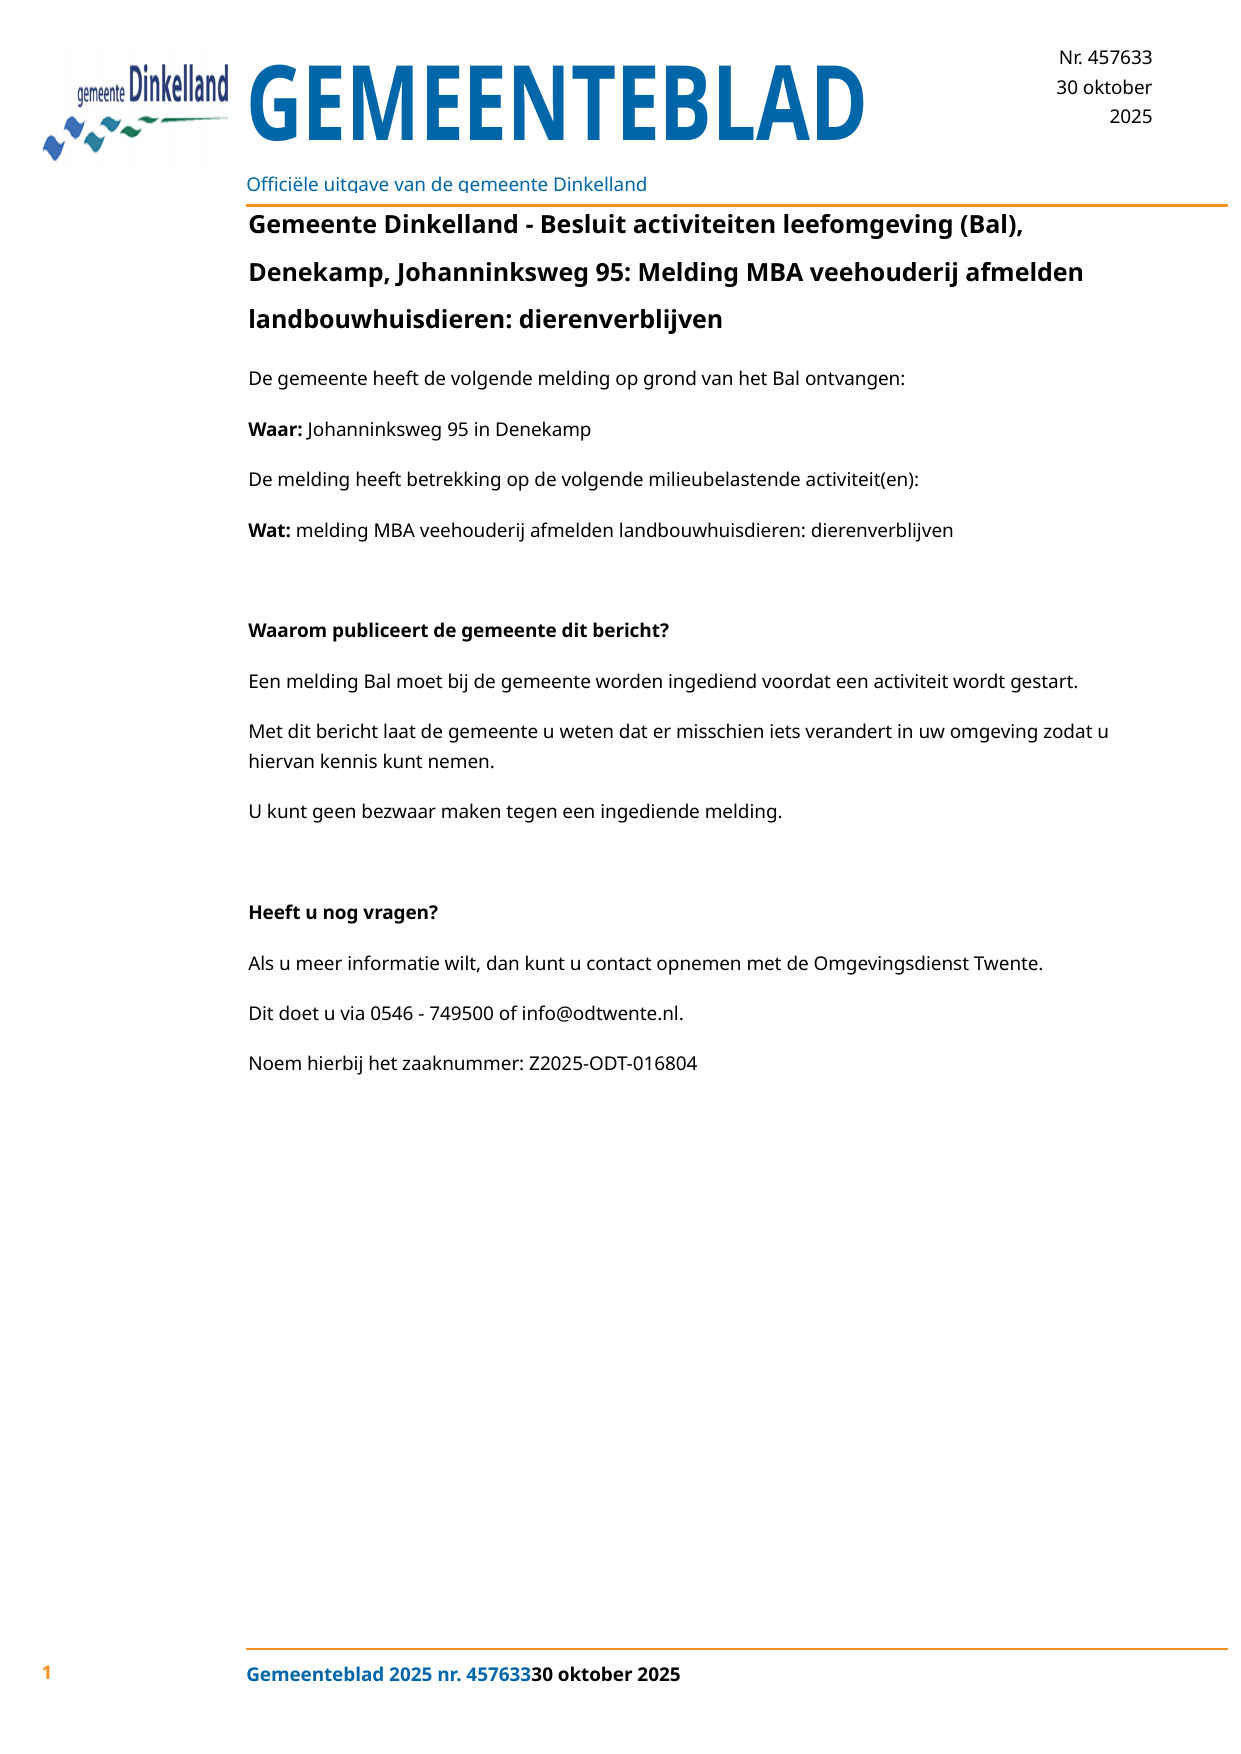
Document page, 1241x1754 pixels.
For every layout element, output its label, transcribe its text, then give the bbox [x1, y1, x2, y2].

text De melding heeft betrekking op de volgende milieubelastende activiteit(en): [248, 466, 1152, 492]
text Een melding Bal moet bij de gemeente worden ingediend voordat een activiteit wordt gestart. [248, 668, 1152, 694]
text Gemeente Dinkelland - Besluit activiteiten leefomgeving (Bal), Denekamp, Johanninksweg 95: Melding MBA veehouderij afmelden landbouwhuisdieren: dierenverblijven [248, 207, 1152, 336]
text Waar: Johanninksweg 95 in Denekamp [248, 416, 1152, 442]
text Waarom publiceert de gemeente dit bericht? [248, 618, 1152, 643]
text Noem hierbij het zaaknummer: Z2025-ODT-016804 [248, 1051, 1152, 1076]
text Met dit bericht laat de gemeente u weten dat er misschien iets verandert in uw omgeving zodat u hiervan kennis kunt nemen. [248, 718, 1152, 774]
text Dit doet u via 0546 - 749500 of info@odtwente.nl. [248, 1000, 1152, 1026]
picture [41, 47, 231, 172]
text Als u meer informatie wilt, dan kunt u contact opnemen met de Omgevingsdienst Twente. [248, 950, 1152, 975]
text Wat: melding MBA veehouderij afmelden landbouwhuisdieren: dierenverblijven [248, 517, 1152, 542]
text De gemeente heeft de volgende melding op grond van het Bal ontvangen: [248, 366, 1152, 391]
text U kunt geen bezwaar maken tegen een ingediende melding. [248, 798, 1152, 824]
text Heeft u nog vragen? [248, 899, 1152, 925]
